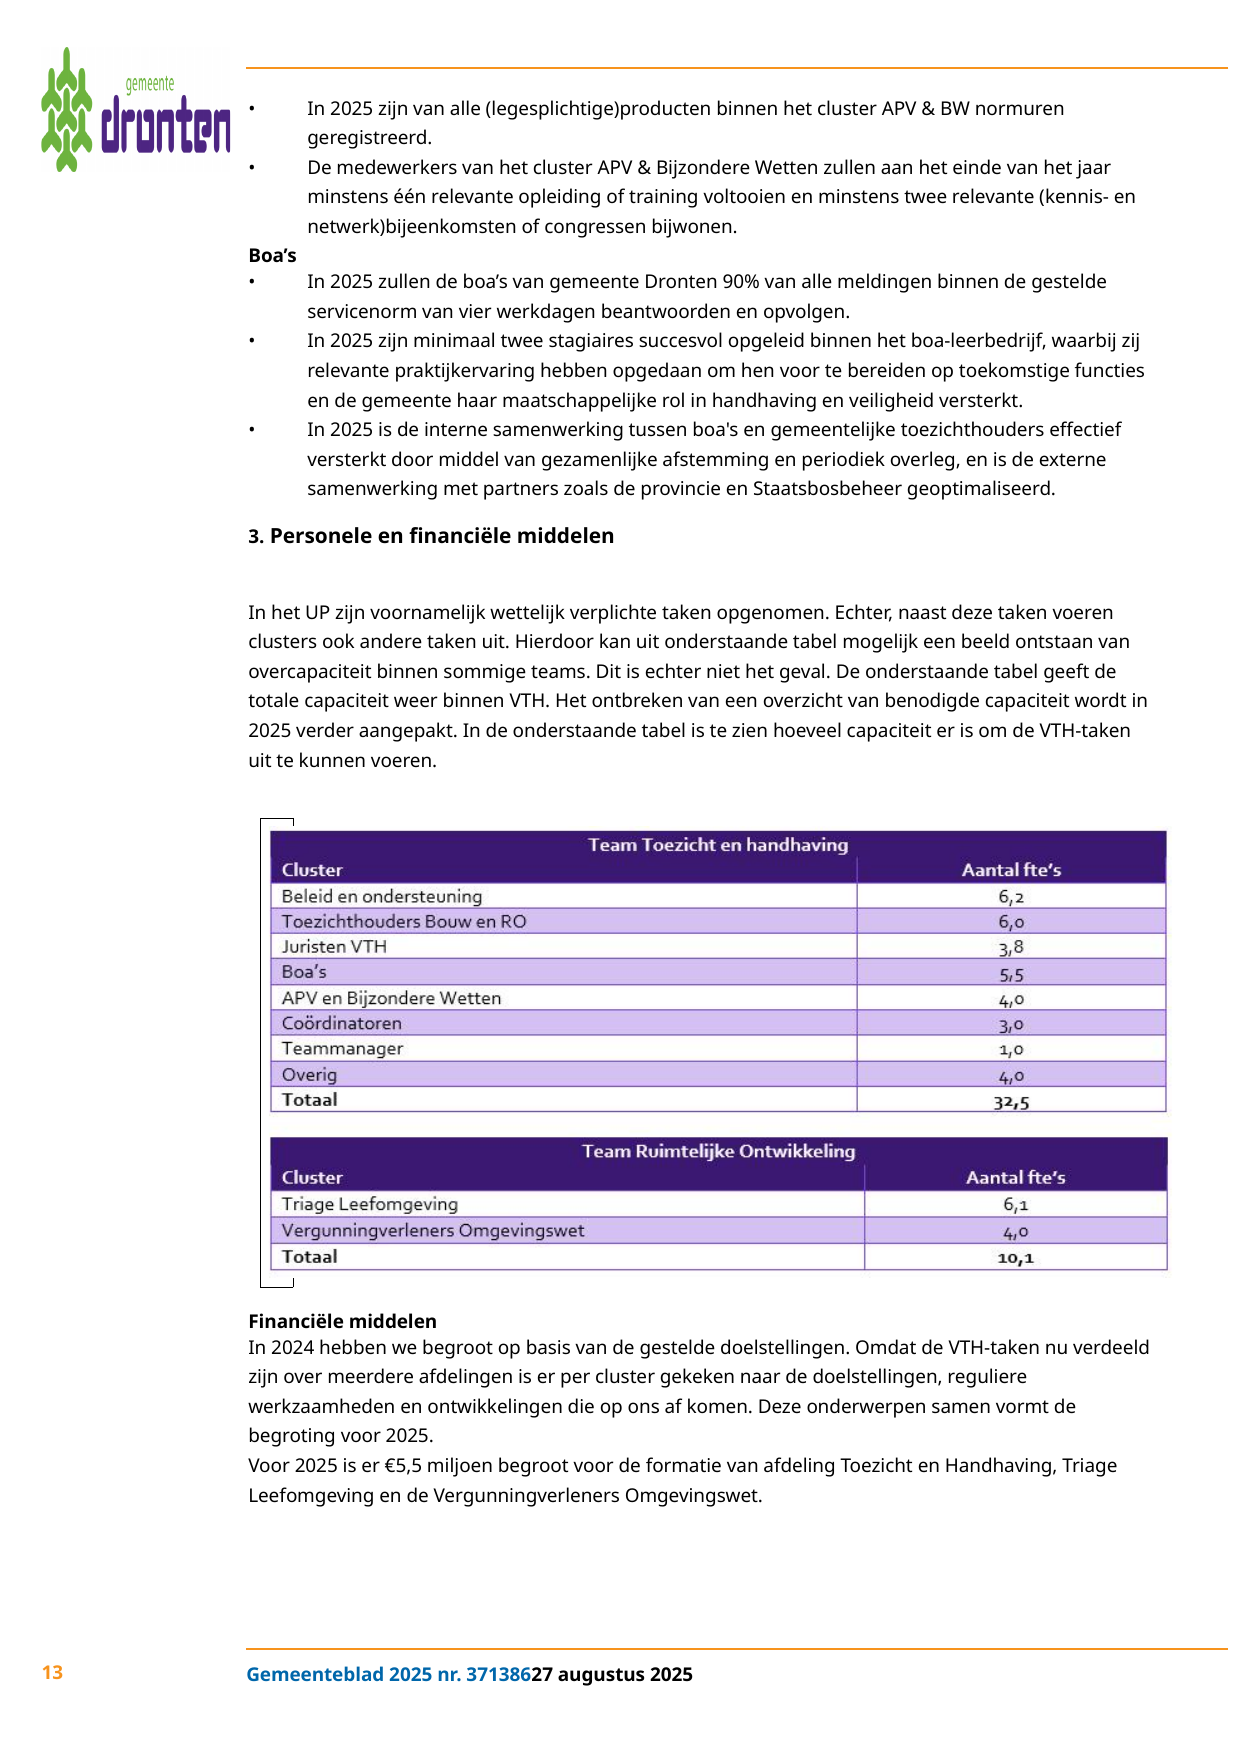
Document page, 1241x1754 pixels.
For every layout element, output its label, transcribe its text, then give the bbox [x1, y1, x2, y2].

text Voor 2025 is er €5,5 miljoen begroot voor de formatie van afdeling Toezicht en Handhaving, Triage Leefomgeving en de Vergunningverleners Omgevingswet. [248, 1452, 1152, 1508]
list In 2025 is de interne samenwerking tussen boa's en gemeentelijke toezichthouders effectief versterkt door middel van gezamenlijke afstemming en periodiek overleg, en is de externe samenwerking met partners zoals de provincie en Staatsbosbeheer geoptimaliseerd. [248, 416, 1152, 501]
text In 2024 hebben we begroot op basis van de gestelde doelstellingen. Omdat de VTH-taken nu verdeeld zijn over meerdere afdelingen is er per cluster gekeken naar de doelstellingen, reguliere werkzaamheden en ontwikkelingen die op ons af komen. Deze onderwerpen samen vormt de begroting voor 2025. [248, 1334, 1152, 1448]
picture [268, 826, 1173, 1278]
text Boa’s [248, 243, 1152, 268]
text 3. Personele en financiële middelen [248, 521, 1152, 549]
list In 2025 zijn minimaal twee stagiaires succesvol opgeleid binnen het boa-leerbedrijf, waarbij zij relevante praktijkervaring hebben opgedaan om hen voor te bereiden op toekomstige functies en de gemeente haar maatschappelijke rol in handhaving en veiligheid versterkt. [248, 328, 1152, 412]
text Financiële middelen [248, 1308, 1152, 1334]
picture [41, 47, 231, 172]
list In 2025 zullen de boa’s van gemeente Dronten 90% van alle meldingen binnen de gestelde servicenorm van vier werkdagen beantwoorden en opvolgen. [248, 268, 1152, 324]
list In 2025 zijn van alle (legesplichtige)producten binnen het cluster APV & BW normuren geregistreerd. [248, 95, 1152, 150]
list De medewerkers van het cluster APV & Bijzondere Wetten zullen aan het einde van het jaar minstens één relevante opleiding of training voltooien en minstens twee relevante (kennis- en netwerk)bijeenkomsten of congressen bijwonen. [248, 154, 1152, 239]
text In het UP zijn voornamelijk wettelijk verplichte taken opgenomen. Echter, naast deze taken voeren clusters ook andere taken uit. Hierdoor kan uit onderstaande tabel mogelijk een beeld ontstaan van overcapaciteit binnen sommige teams. Dit is echter niet het geval. De onderstaande tabel geeft de totale capaciteit weer binnen VTH. Het ontbreken van een overzicht van benodigde capaciteit wordt in 2025 verder aangepakt. In de onderstaande tabel is te zien hoeveel capaciteit er is om de VTH-taken uit te kunnen voeren. [248, 599, 1152, 772]
